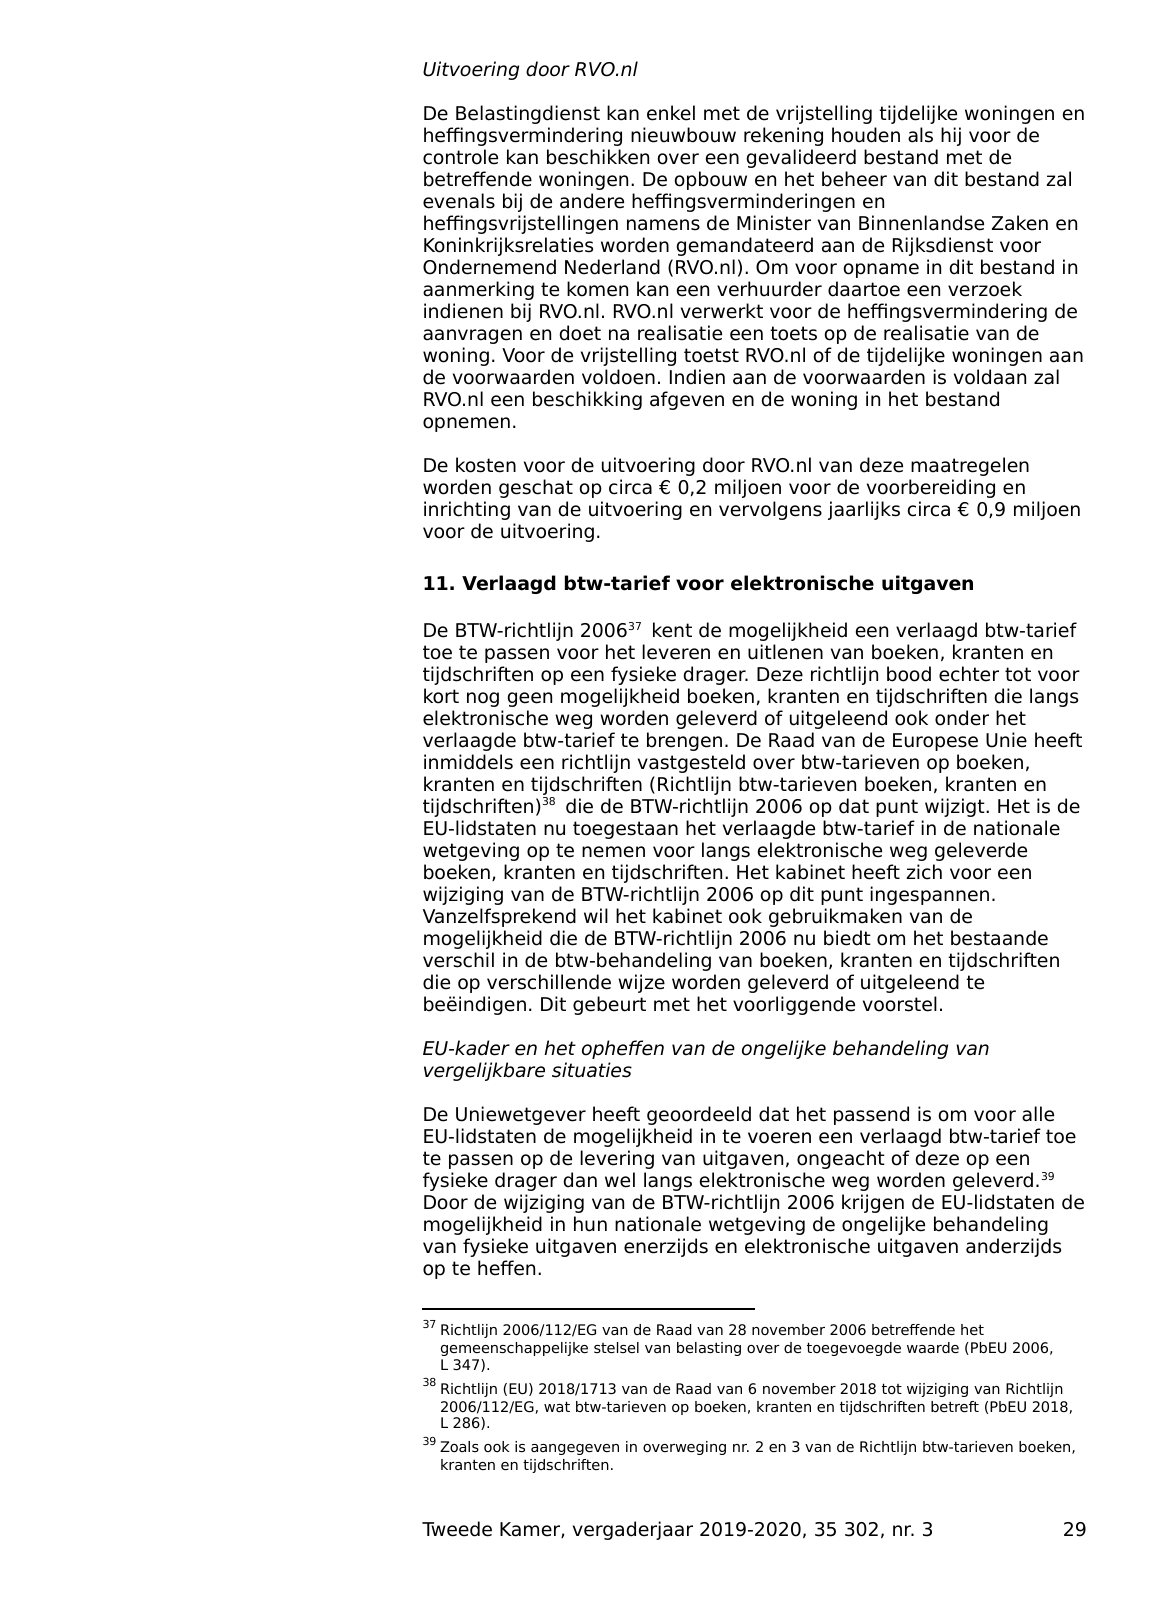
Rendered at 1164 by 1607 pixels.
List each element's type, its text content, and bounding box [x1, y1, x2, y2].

subtitle EU-kader en het opheffen van de ongelijke behandeling van vergelijkbare situaties [422, 1038, 1087, 1082]
subtitle Uitvoering door RVO.nl [422, 59, 1087, 81]
text De Uniewetgever heeft geoordeeld dat het passend is om voor alle EU-lidstaten de mogelijkheid in te voeren een verlaagd btw-tarief toe te passen op de levering van uitgaven, ongeacht of deze op een fysieke drager dan wel langs elektronische weg worden geleverd. Door de wijziging van de BTW-richtlijn 2006 krijgen de EU-lidstaten de mogelijkheid in hun nationale wetgeving de ongelijke behandeling van fysieke uitgaven enerzijds en elektronische uitgaven anderzijds op te heffen. [422, 1104, 1087, 1280]
text Zoals ook is aangegeven in overweging nr. 2 en 3 van de Richtlijn btw-tarieven boeken, kranten en tijdschriften. [422, 1435, 1087, 1474]
subtitle 11. Verlaagd btw-tarief voor elektronische uitgaven [422, 573, 1087, 595]
text Richtlijn 2006/112/EG van de Raad van 28 november 2006 betreffende het gemeenschappelijke stelsel van belasting over de toegevoegde waarde (PbEU 2006, L 347). [422, 1318, 1087, 1374]
text De Belastingdienst kan enkel met de vrijstelling tijdelijke woningen en heffingsvermindering nieuwbouw rekening houden als hij voor de controle kan beschikken over een gevalideerd bestand met de betreffende woningen. De opbouw en het beheer van dit bestand zal evenals bij de andere heffingsverminderingen en heffingsvrijstellingen namens de Minister van Binnenlandse Zaken en Koninkrijksrelaties worden gemandateerd aan de Rijksdienst voor Ondernemend Nederland (RVO.nl). Om voor opname in dit bestand in aanmerking te komen kan een verhuurder daartoe een verzoek indienen bij RVO.nl. RVO.nl verwerkt voor de heffingsvermindering de aanvragen en doet na realisatie een toets op de realisatie van de woning. Voor de vrijstelling toetst RVO.nl of de tijdelijke woningen aan de voorwaarden voldoen. Indien aan de voorwaarden is voldaan zal RVO.nl een beschikking afgeven en de woning in het bestand opnemen. [422, 103, 1087, 433]
text De kosten voor de uitvoering door RVO.nl van deze maatregelen worden geschat op circa € 0,2 miljoen voor de voorbereiding en inrichting van de uitvoering en vervolgens jaarlijks circa € 0,9 miljoen voor de uitvoering. [422, 455, 1087, 543]
text Richtlijn (EU) 2018/1713 van de Raad van 6 november 2018 tot wijziging van Richtlijn 2006/112/EG, wat btw-tarieven op boeken, kranten en tijdschriften betreft (PbEU 2018, L 286). [422, 1377, 1087, 1432]
text De BTW-richtlijn 2006 kent de mogelijkheid een verlaagd btw-tarief toe te passen voor het leveren en uitlenen van boeken, kranten en tijdschriften op een fysieke drager. Deze richtlijn bood echter tot voor kort nog geen mogelijkheid boeken, kranten en tijdschriften die langs elektronische weg worden geleverd of uitgeleend ook onder het verlaagde btw-tarief te brengen. De Raad van de Europese Unie heeft inmiddels een richtlijn vastgesteld over btw-tarieven op boeken, kranten en tijdschriften (Richtlijn btw-tarieven boeken, kranten en tijdschriften) die de BTW-richtlijn 2006 op dat punt wijzigt. Het is de EU-lidstaten nu toegestaan het verlaagde btw-tarief in de nationale wetgeving op te nemen voor langs elektronische weg geleverde boeken, kranten en tijdschriften. Het kabinet heeft zich voor een wijziging van de BTW-richtlijn 2006 op dit punt ingespannen. Vanzelfsprekend wil het kabinet ook gebruikmaken van de mogelijkheid die de BTW-richtlijn 2006 nu biedt om het bestaande verschil in de btw-behandeling van boeken, kranten en tijdschriften die op verschillende wijze worden geleverd of uitgeleend te beëindigen. Dit gebeurt met het voorliggende voorstel. [422, 620, 1087, 1016]
